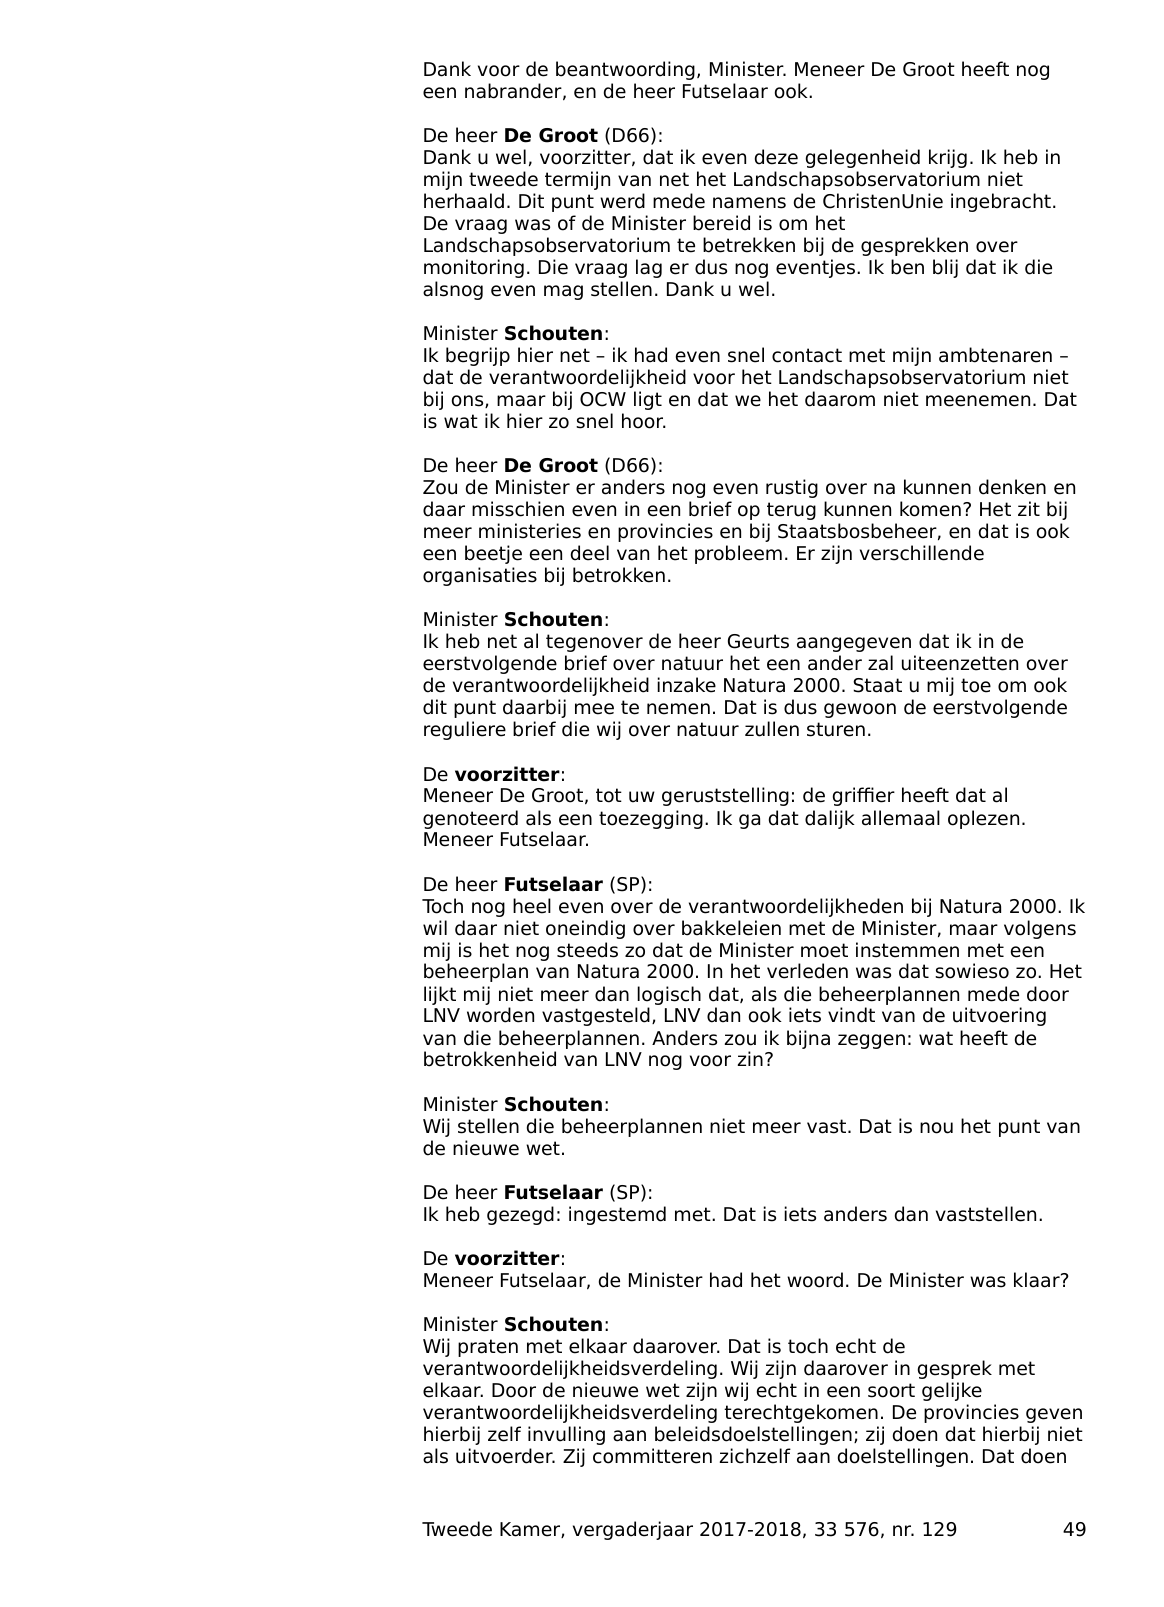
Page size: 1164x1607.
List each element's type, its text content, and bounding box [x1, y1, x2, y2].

text De voorzitter: [422, 763, 1087, 785]
text Ik begrijp hier net – ik had even snel contact met mijn ambtenaren – dat de verantwoordelijkheid voor het Landschapsobservatorium niet bij ons, maar bij OCW ligt en dat we het daarom niet meenemen. Dat is wat ik hier zo snel hoor. [422, 345, 1087, 433]
text Ik heb net al tegenover de heer Geurts aangegeven dat ik in de eerstvolgende brief over natuur het een ander zal uiteenzetten over de verantwoordelijkheid inzake Natura 2000. Staat u mij toe om ook dit punt daarbij mee te nemen. Dat is dus gewoon de eerstvolgende reguliere brief die wij over natuur zullen sturen. [422, 631, 1087, 741]
text De heer De Groot (D66): [422, 455, 1087, 477]
text Wij praten met elkaar daarover. Dat is toch echt de verantwoordelijkheidsverdeling. Wij zijn daarover in gesprek met elkaar. Door de nieuwe wet zijn wij echt in een soort gelijke verantwoordelijkheidsverdeling terechtgekomen. De provincies geven hierbij zelf invulling aan beleidsdoelstellingen; zij doen dat hierbij niet als uitvoerder. Zij committeren zichzelf aan doelstellingen. Dat doen [422, 1336, 1087, 1468]
text De heer Futselaar (SP): [422, 873, 1087, 896]
text De heer Futselaar (SP): [422, 1182, 1087, 1204]
text Minister Schouten: [422, 1093, 1087, 1116]
text Minister Schouten: [422, 609, 1087, 631]
text Dank u wel, voorzitter, dat ik even deze gelegenheid krijg. Ik heb in mijn tweede termijn van net het Landschapsobservatorium niet herhaald. Dit punt werd mede namens de ChristenUnie ingebracht. De vraag was of de Minister bereid is om het Landschapsobservatorium te betrekken bij de gesprekken over monitoring. Die vraag lag er dus nog eventjes. Ik ben blij dat ik die alsnog even mag stellen. Dank u wel. [422, 147, 1087, 301]
text Ik heb gezegd: ingestemd met. Dat is iets anders dan vaststellen. [422, 1204, 1087, 1226]
text Meneer Futselaar, de Minister had het woord. De Minister was klaar? [422, 1270, 1087, 1292]
text Toch nog heel even over de verantwoordelijkheden bij Natura 2000. Ik wil daar niet oneindig over bakkeleien met de Minister, maar volgens mij is het nog steeds zo dat de Minister moet instemmen met een beheerplan van Natura 2000. In het verleden was dat sowieso zo. Het lijkt mij niet meer dan logisch dat, als die beheerplannen mede door LNV worden vastgesteld, LNV dan ook iets vindt van de uitvoering van die beheerplannen. Anders zou ik bijna zeggen: wat heeft de betrokkenheid van LNV nog voor zin? [422, 896, 1087, 1071]
text Wij stellen die beheerplannen niet meer vast. Dat is nou het punt van de nieuwe wet. [422, 1116, 1087, 1159]
text Minister Schouten: [422, 1314, 1087, 1336]
text Zou de Minister er anders nog even rustig over na kunnen denken en daar misschien even in een brief op terug kunnen komen? Het zit bij meer ministeries en provincies en bij Staatsbosbeheer, en dat is ook een beetje een deel van het probleem. Er zijn verschillende organisaties bij betrokken. [422, 477, 1087, 587]
text Minister Schouten: [422, 323, 1087, 345]
text Dank voor de beantwoording, Minister. Meneer De Groot heeft nog een nabrander, en de heer Futselaar ook. [422, 59, 1087, 103]
text Meneer De Groot, tot uw geruststelling: de griffier heeft dat al genoteerd als een toezegging. Ik ga dat dalijk allemaal oplezen. Meneer Futselaar. [422, 785, 1087, 851]
text De voorzitter: [422, 1248, 1087, 1270]
text De heer De Groot (D66): [422, 125, 1087, 147]
